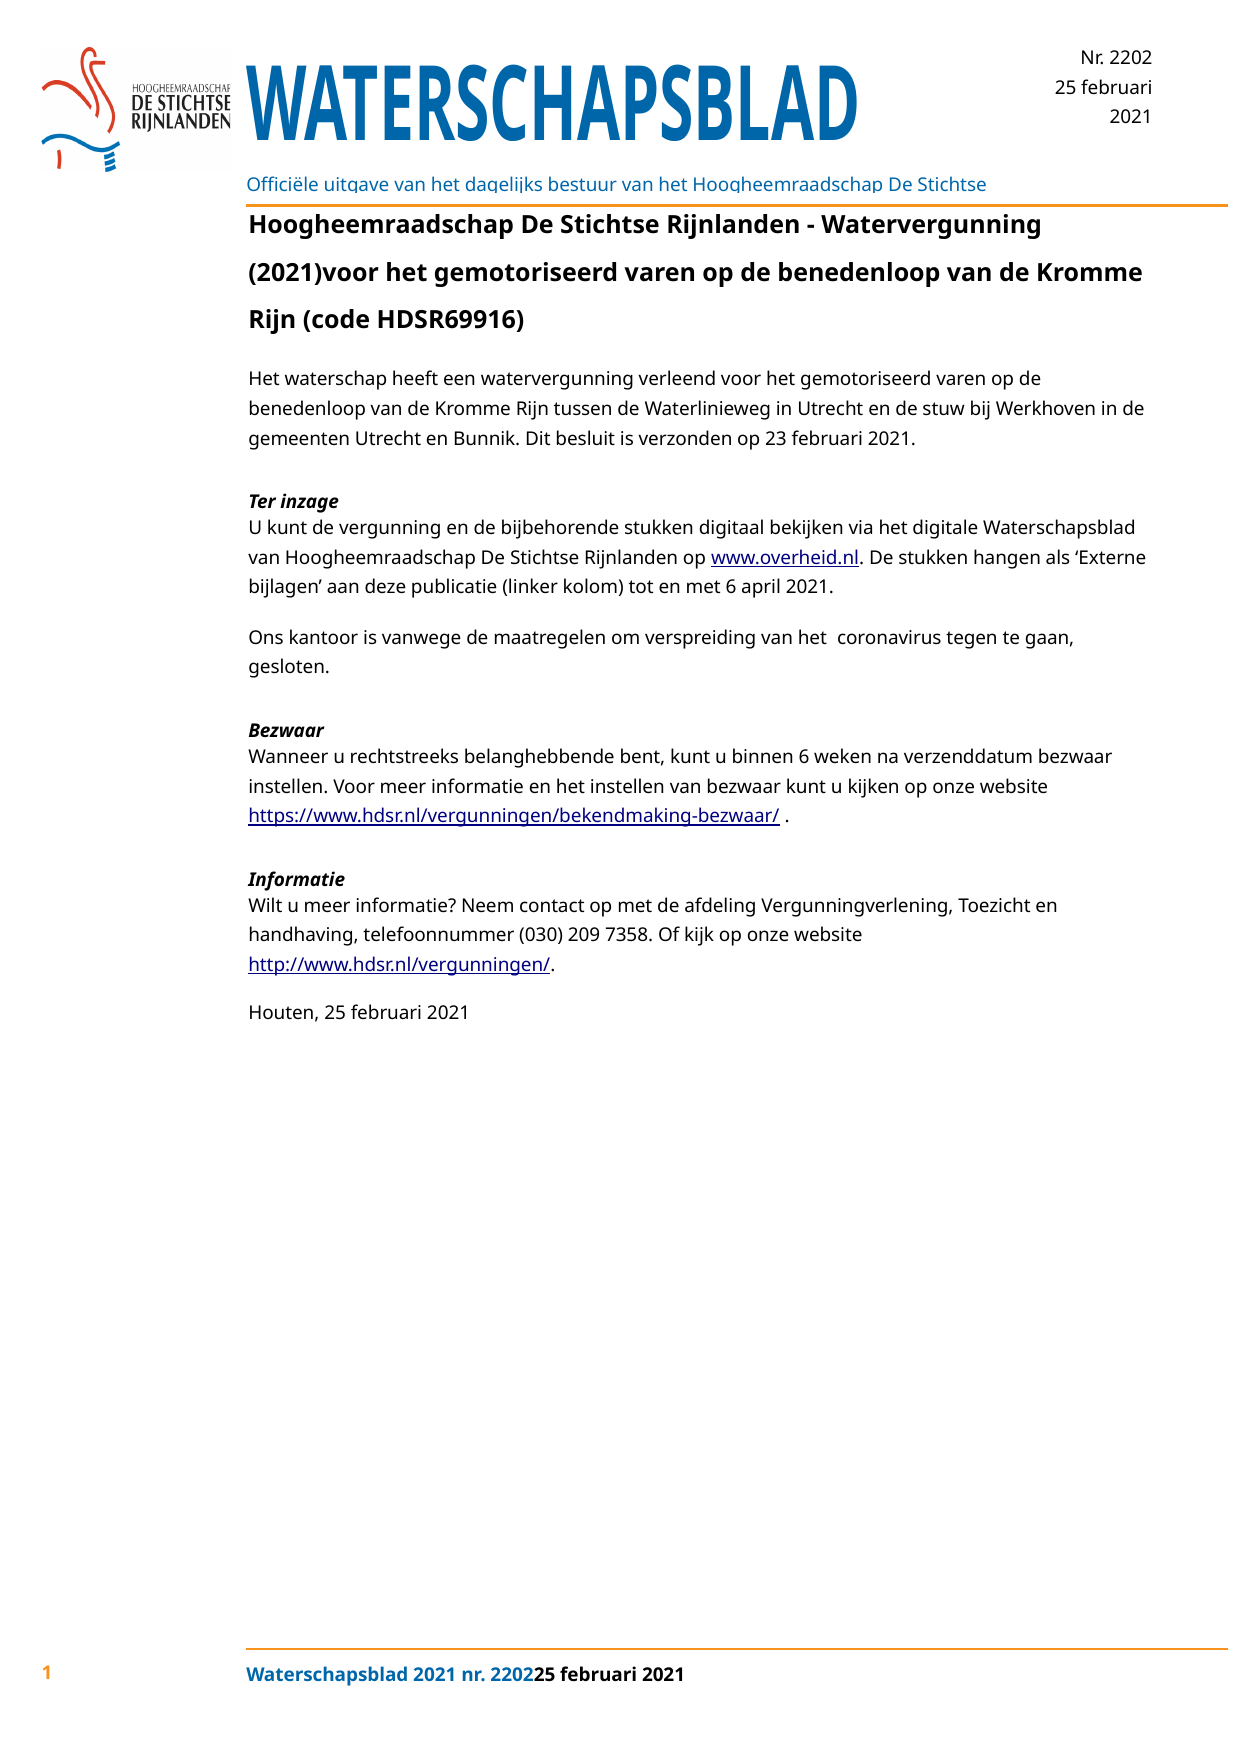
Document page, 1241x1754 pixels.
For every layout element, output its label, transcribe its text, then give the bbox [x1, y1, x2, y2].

text Wanneer u rechtstreeks belanghebbende bent, kunt u binnen 6 weken na verzenddatum bezwaar instellen. Voor meer informatie en het instellen van bezwaar kunt u kijken op onze website https://www.hdsr.nl/vergunningen/bekendmaking-bezwaar/ . [248, 743, 1152, 828]
text Houten, 25 februari 2021 [248, 999, 1152, 1025]
text Wilt u meer informatie? Neem contact op met de afdeling Vergunningverlening, Toezicht en handhaving, telefoonnummer (030) 209 7358. Of kijk op onze website http://www.hdsr.nl/vergunningen/. [248, 892, 1152, 977]
text Het waterschap heeft een watervergunning verleend voor het gemotoriseerd varen op de benedenloop van de Kromme Rijn tussen de Waterlinieweg in Utrecht en de stuw bij Werkhoven in de gemeenten Utrecht en Bunnik. Dit besluit is verzonden op 23 februari 2021. [248, 366, 1152, 450]
text Bezwaar [248, 717, 1152, 743]
text U kunt de vergunning en de bijbehorende stukken digitaal bekijken via het digitale Waterschapsblad van Hoogheemraadschap De Stichtse Rijnlanden op www.overheid.nl. De stukken hangen als ‘Externe bijlagen’ aan deze publicatie (linker kolom) tot en met 6 april 2021. [248, 514, 1152, 599]
text Hoogheemraadschap De Stichtse Rijnlanden - Watervergunning (2021)voor het gemotoriseerd varen op de benedenloop van de Kromme Rijn (code HDSR69916) [248, 207, 1152, 336]
text Ter inzage [248, 489, 1152, 514]
picture [41, 47, 231, 172]
text Informatie [248, 866, 1152, 892]
text Ons kantoor is vanwege de maatregelen om verspreiding van het coronavirus tegen te gaan, gesloten. [248, 624, 1152, 679]
